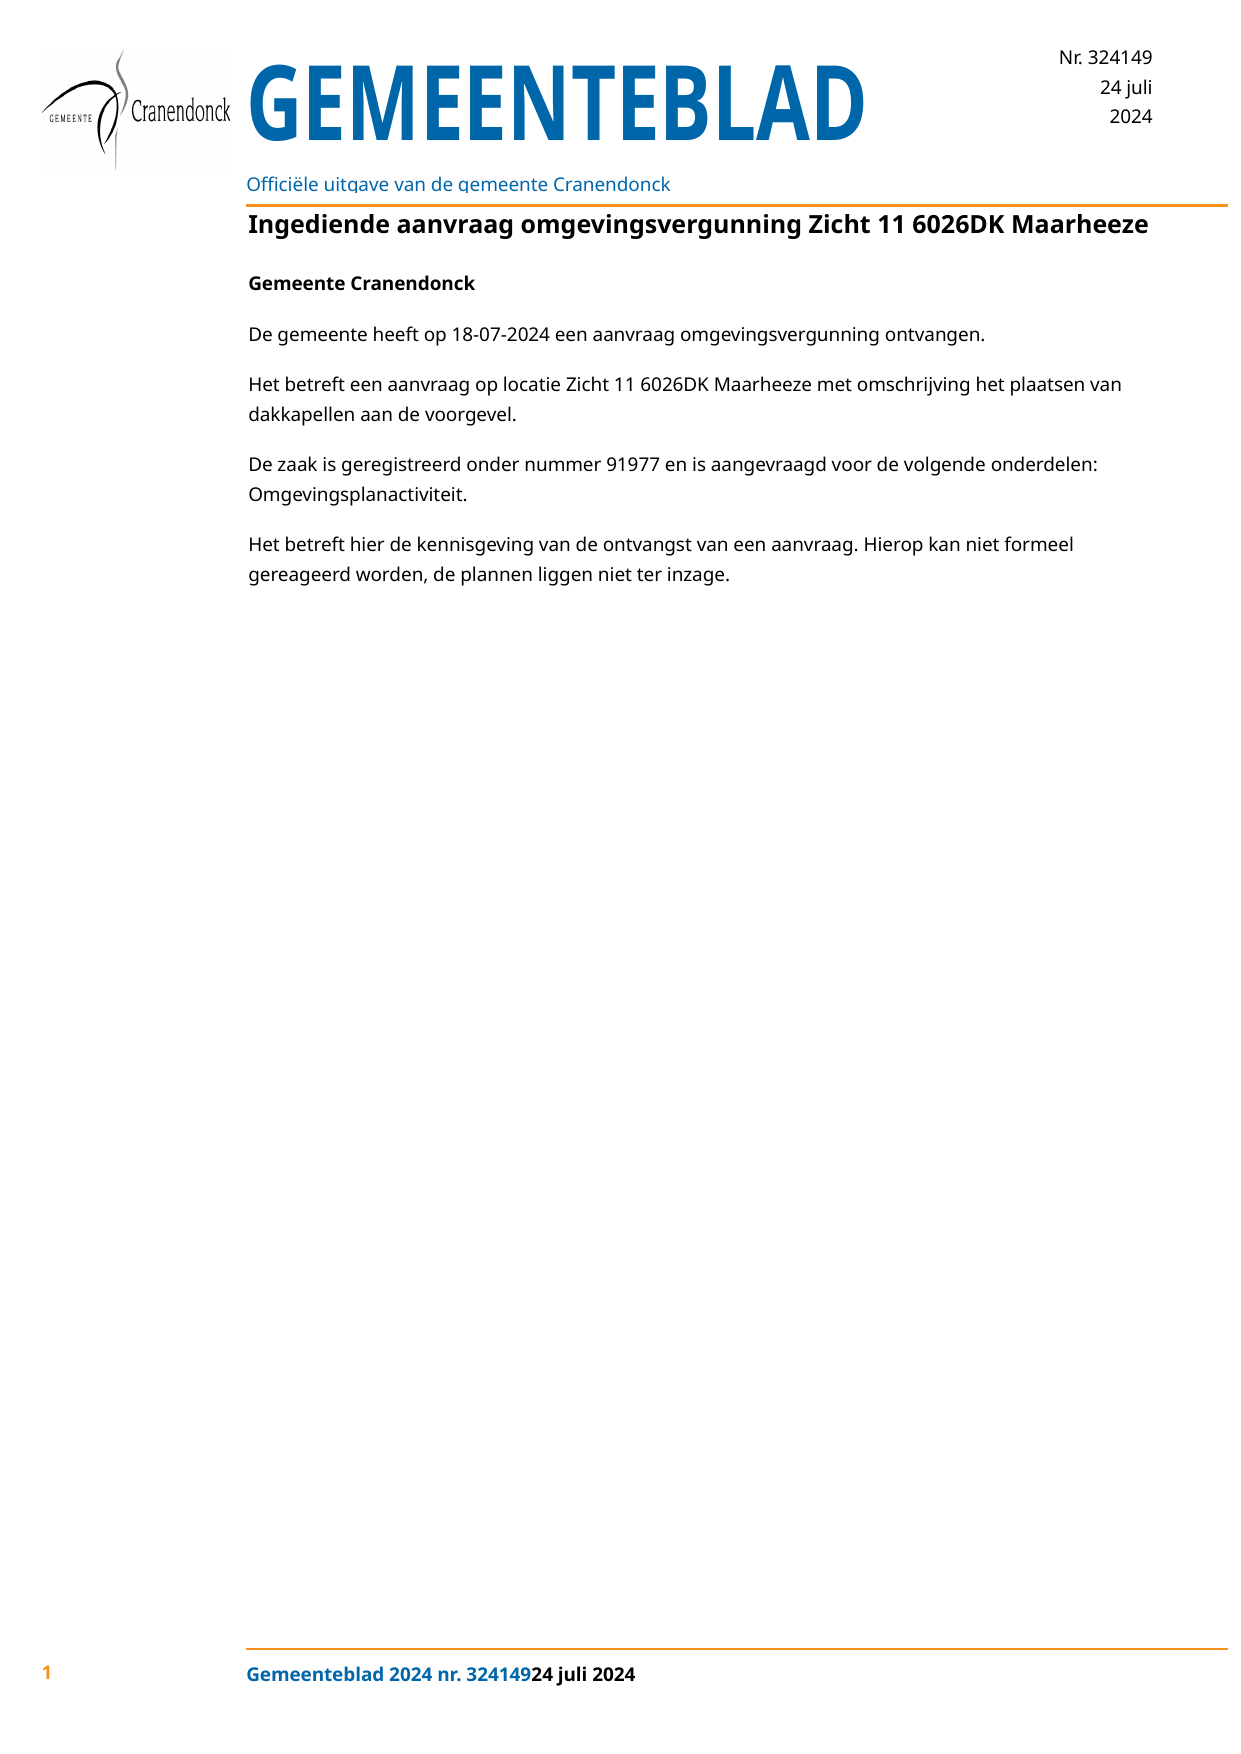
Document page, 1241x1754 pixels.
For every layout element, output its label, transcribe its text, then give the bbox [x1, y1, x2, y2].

text De gemeente heeft op 18-07-2024 een aanvraag omgevingsvergunning ontvangen. [248, 321, 1152, 346]
text Gemeente Cranendonck [248, 270, 1152, 296]
text Ingediende aanvraag omgevingsvergunning Zicht 11 6026DK Maarheeze [248, 207, 1152, 241]
text Het betreft hier de kennisgeving van de ontvangst van een aanvraag. Hierop kan niet formeel gereageerd worden, de plannen liggen niet ter inzage. [248, 531, 1152, 586]
text Het betreft een aanvraag op locatie Zicht 11 6026DK Maarheeze met omschrijving het plaatsen van dakkapellen aan de voorgevel. [248, 371, 1152, 426]
text De zaak is geregistreerd onder nummer 91977 en is aangevraagd voor de volgende onderdelen: Omgevingsplanactiviteit. [248, 451, 1152, 506]
picture [41, 47, 231, 172]
